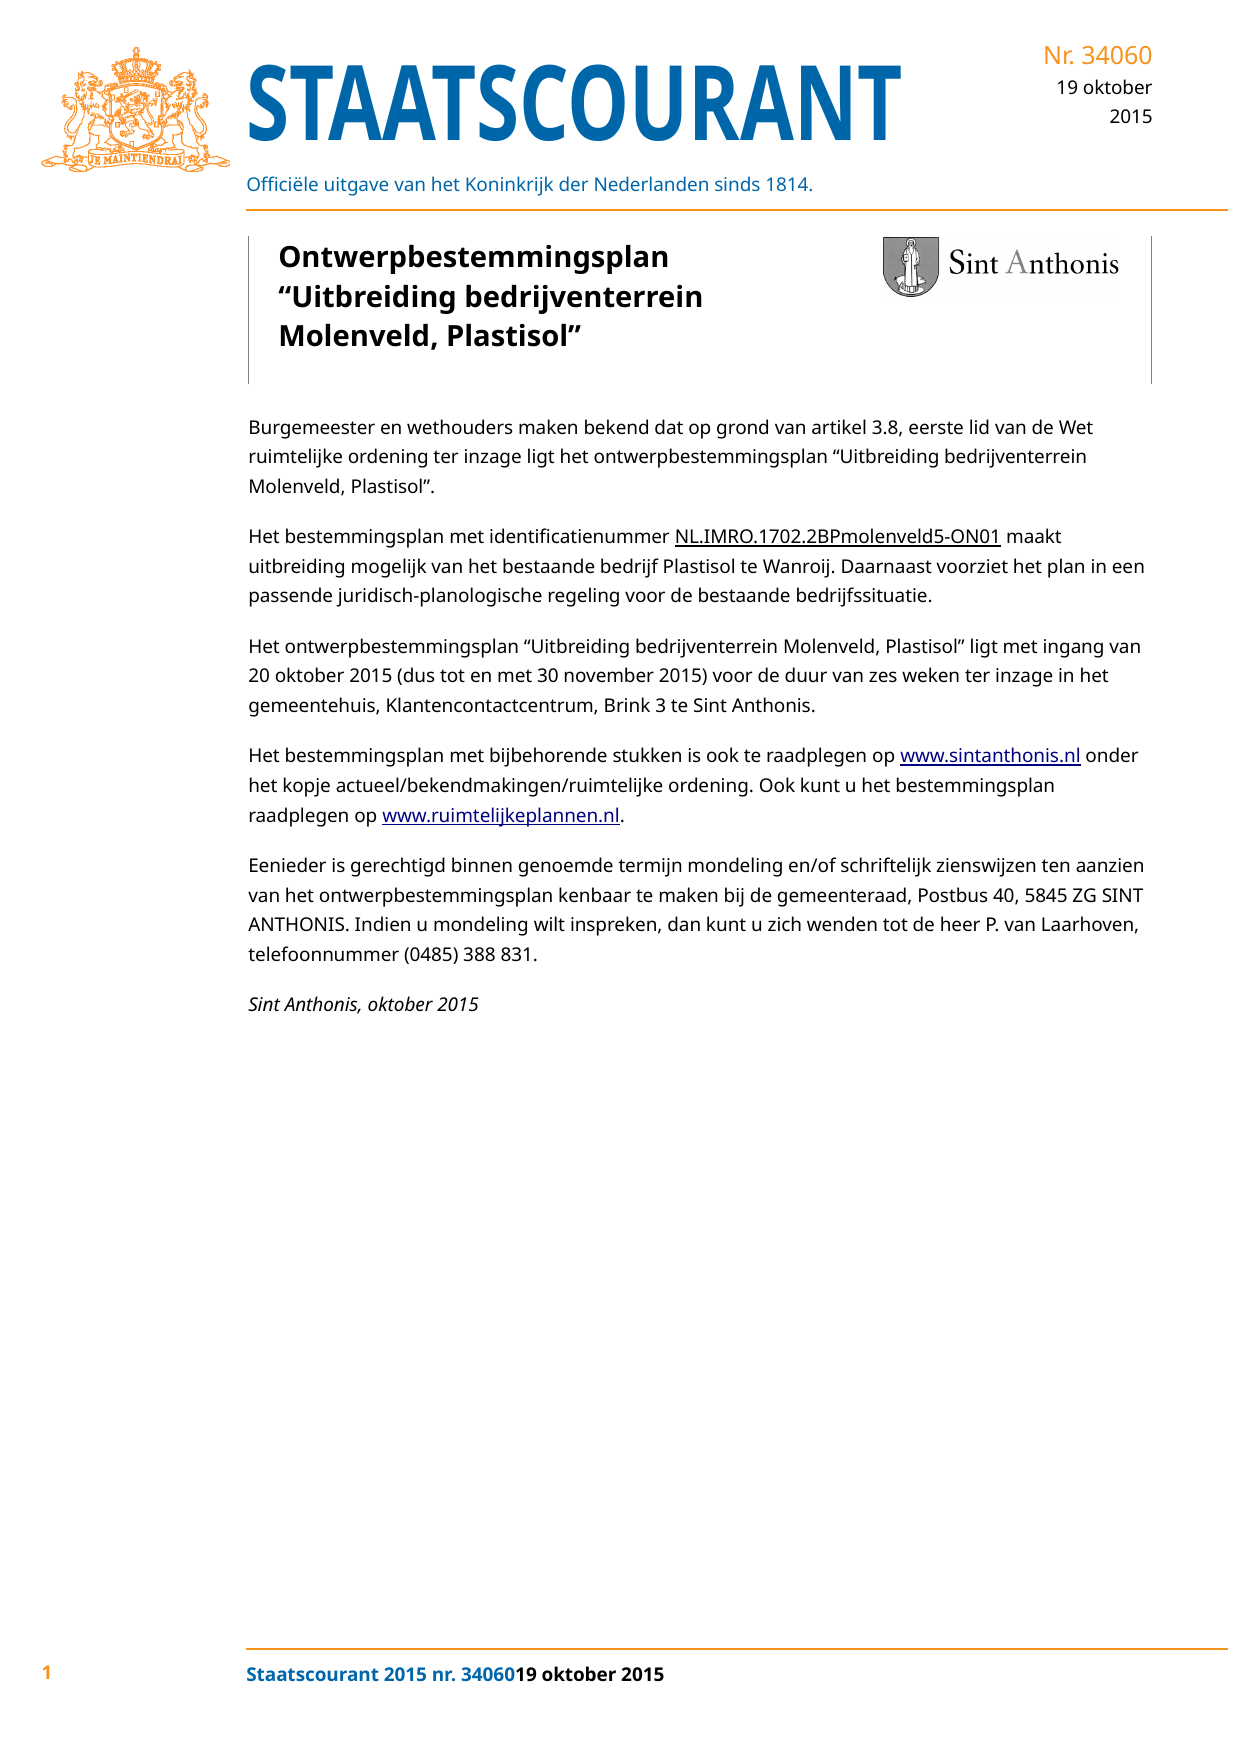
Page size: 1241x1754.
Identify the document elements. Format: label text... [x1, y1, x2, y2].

table_header Ontwerpbestemmingsplan “Uitbreiding bedrijventerrein Molenveld, Plastisol” [249, 236, 850, 384]
text Het ontwerpbestemmingsplan “Uitbreiding bedrijventerrein Molenveld, Plastisol” ligt met ingang van 20 oktober 2015 (dus tot en met 30 november 2015) voor de duur van zes weken ter inzage in het gemeentehuis, Klantencontactcentrum, Brink 3 te Sint Anthonis. [248, 633, 1152, 718]
text Het bestemmingsplan met bijbehorende stukken is ook te raadplegen op www.sintanthonis.nl onder het kopje actueel/bekendmakingen/ruimtelijke ordening. Ook kunt u het bestemmingsplan raadplegen op www.ruimtelijkeplannen.nl. [248, 743, 1152, 828]
text Sint Anthonis, oktober 2015 [248, 991, 1152, 1017]
table_header [850, 236, 1151, 384]
picture [882, 236, 1119, 298]
text Burgemeester en wethouders maken bekend dat op grond van artikel 3.8, eerste lid van de Wet ruimtelijke ordening ter inzage ligt het ontwerpbestemmingsplan “Uitbreiding bedrijventerrein Molenveld, Plastisol”. [248, 414, 1152, 499]
text Eenieder is gerechtigd binnen genoemde termijn mondeling en/of schriftelijk zienswijzen ten aanzien van het ontwerpbestemmingsplan kenbaar te maken bij de gemeenteraad, Postbus 40, 5845 ZG SINT ANTHONIS. Indien u mondeling wilt inspreken, dan kunt u zich wenden tot de heer P. van Laarhoven, telefoonnummer (0485) 388 831. [248, 852, 1152, 967]
text Het bestemmingsplan met identificatienummer NL.IMRO.1702.2BPmolenveld5-ON01 maakt uitbreiding mogelijk van het bestaande bedrijf Plastisol te Wanroij. Daarnaast voorziet het plan in een passende juridisch-planologische regeling voor de bestaande bedrijfssituatie. [248, 523, 1152, 608]
picture [41, 47, 231, 172]
